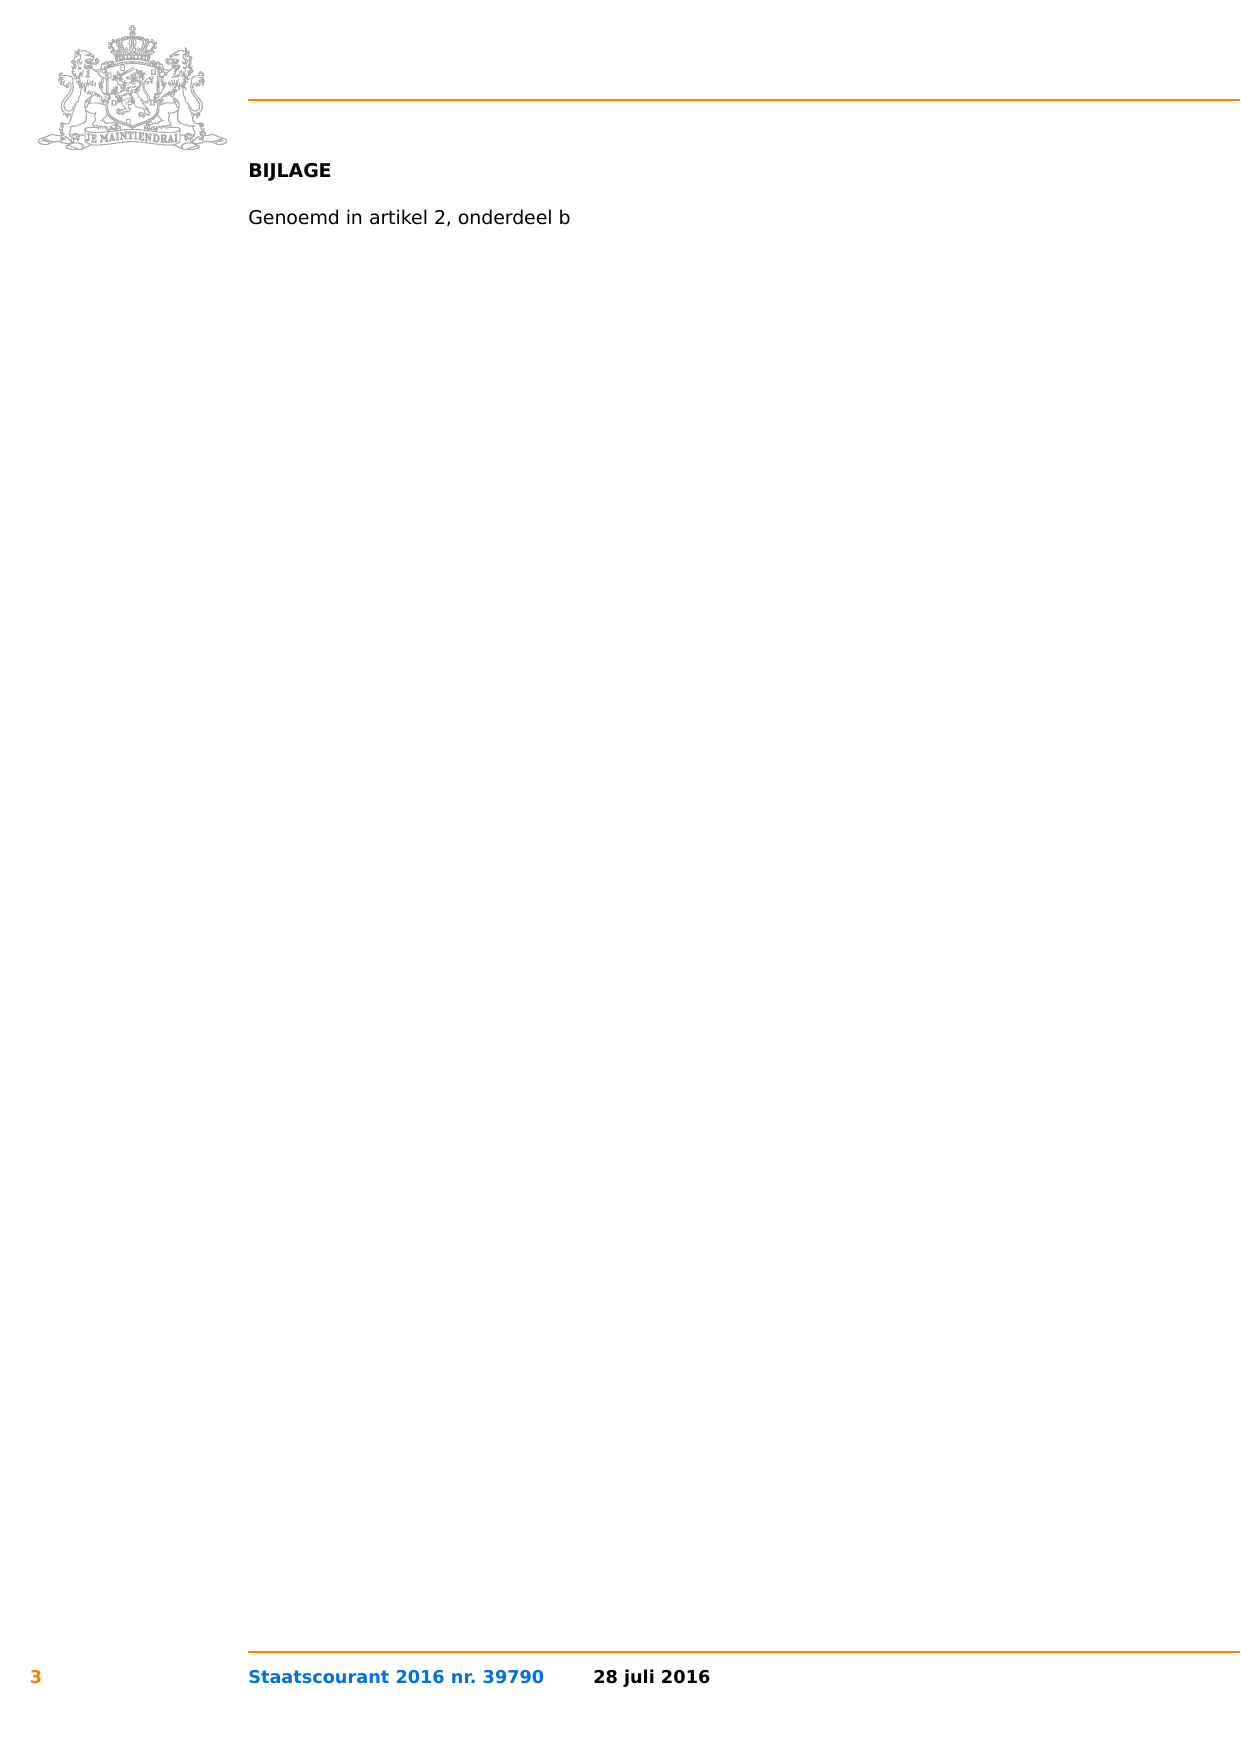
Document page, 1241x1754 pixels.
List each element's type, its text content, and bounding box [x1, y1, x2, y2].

text Genoemd in artikel 2, onderdeel b [248, 207, 1163, 229]
picture [38, 25, 227, 150]
subtitle BIJLAGE [248, 160, 1163, 182]
